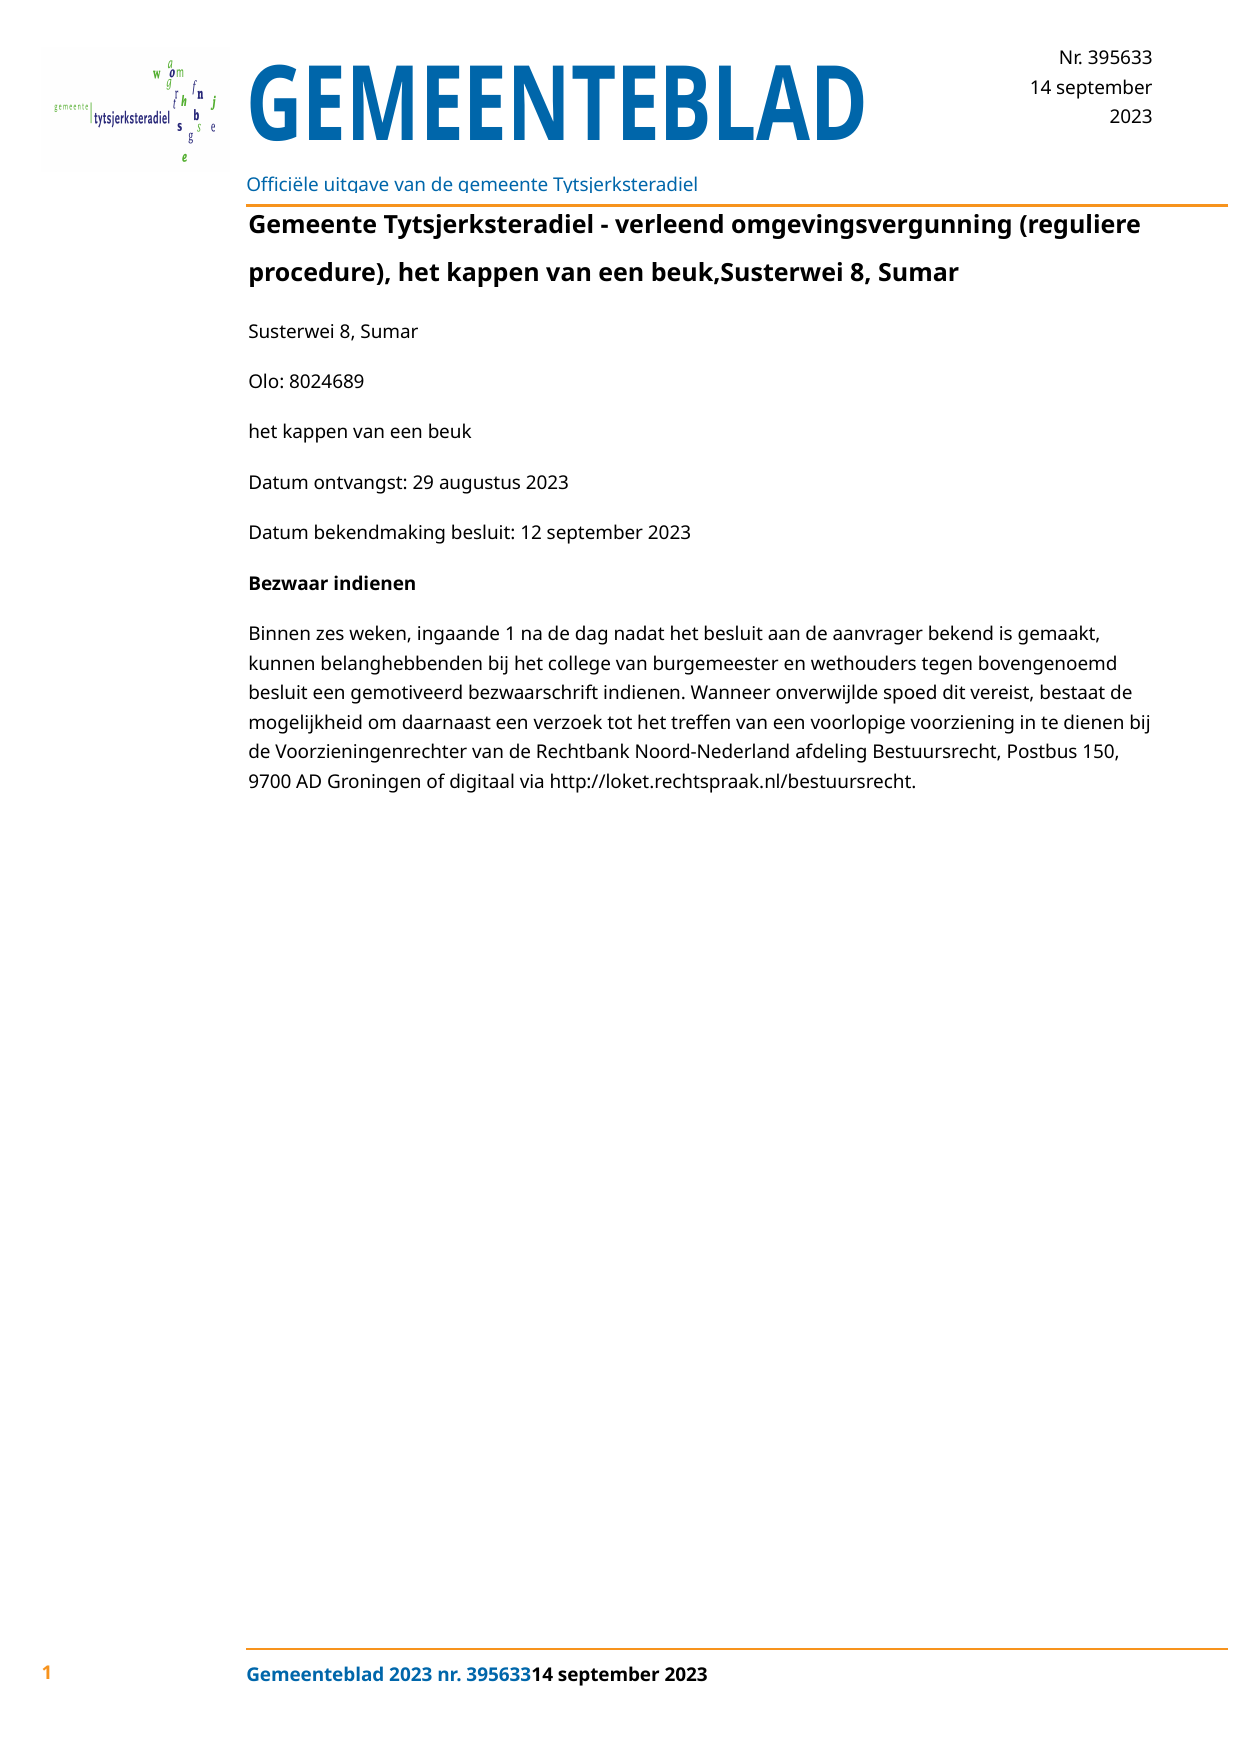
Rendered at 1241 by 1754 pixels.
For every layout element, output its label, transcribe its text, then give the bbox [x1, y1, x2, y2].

text Datum bekendmaking besluit: 12 september 2023 [248, 519, 1152, 545]
text Bezwaar indienen [248, 570, 1152, 596]
text het kappen van een beuk [248, 419, 1152, 444]
picture [41, 47, 231, 172]
text Gemeente Tytsjerksteradiel - verleend omgevingsvergunning (reguliere procedure), het kappen van een beuk,Susterwei 8, Sumar [248, 207, 1152, 288]
text Susterwei 8, Sumar [248, 318, 1152, 344]
text Olo: 8024689 [248, 368, 1152, 394]
text Binnen zes weken, ingaande 1 na de dag nadat het besluit aan de aanvrager bekend is gemaakt, kunnen belanghebbenden bij het college van burgemeester en wethouders tegen bovengenoemd besluit een gemotiveerd bezwaarschrift indienen. Wanneer onverwijlde spoed dit vereist, bestaat de mogelijkheid om daarnaast een verzoek tot het treffen van een voorlopige voorziening in te dienen bij de Voorzieningenrechter van de Rechtbank Noord-Nederland afdeling Bestuursrecht, Postbus 150, 9700 AD Groningen of digitaal via http://loket.rechtspraak.nl/bestuursrecht. [248, 620, 1152, 794]
text Datum ontvangst: 29 augustus 2023 [248, 469, 1152, 495]
